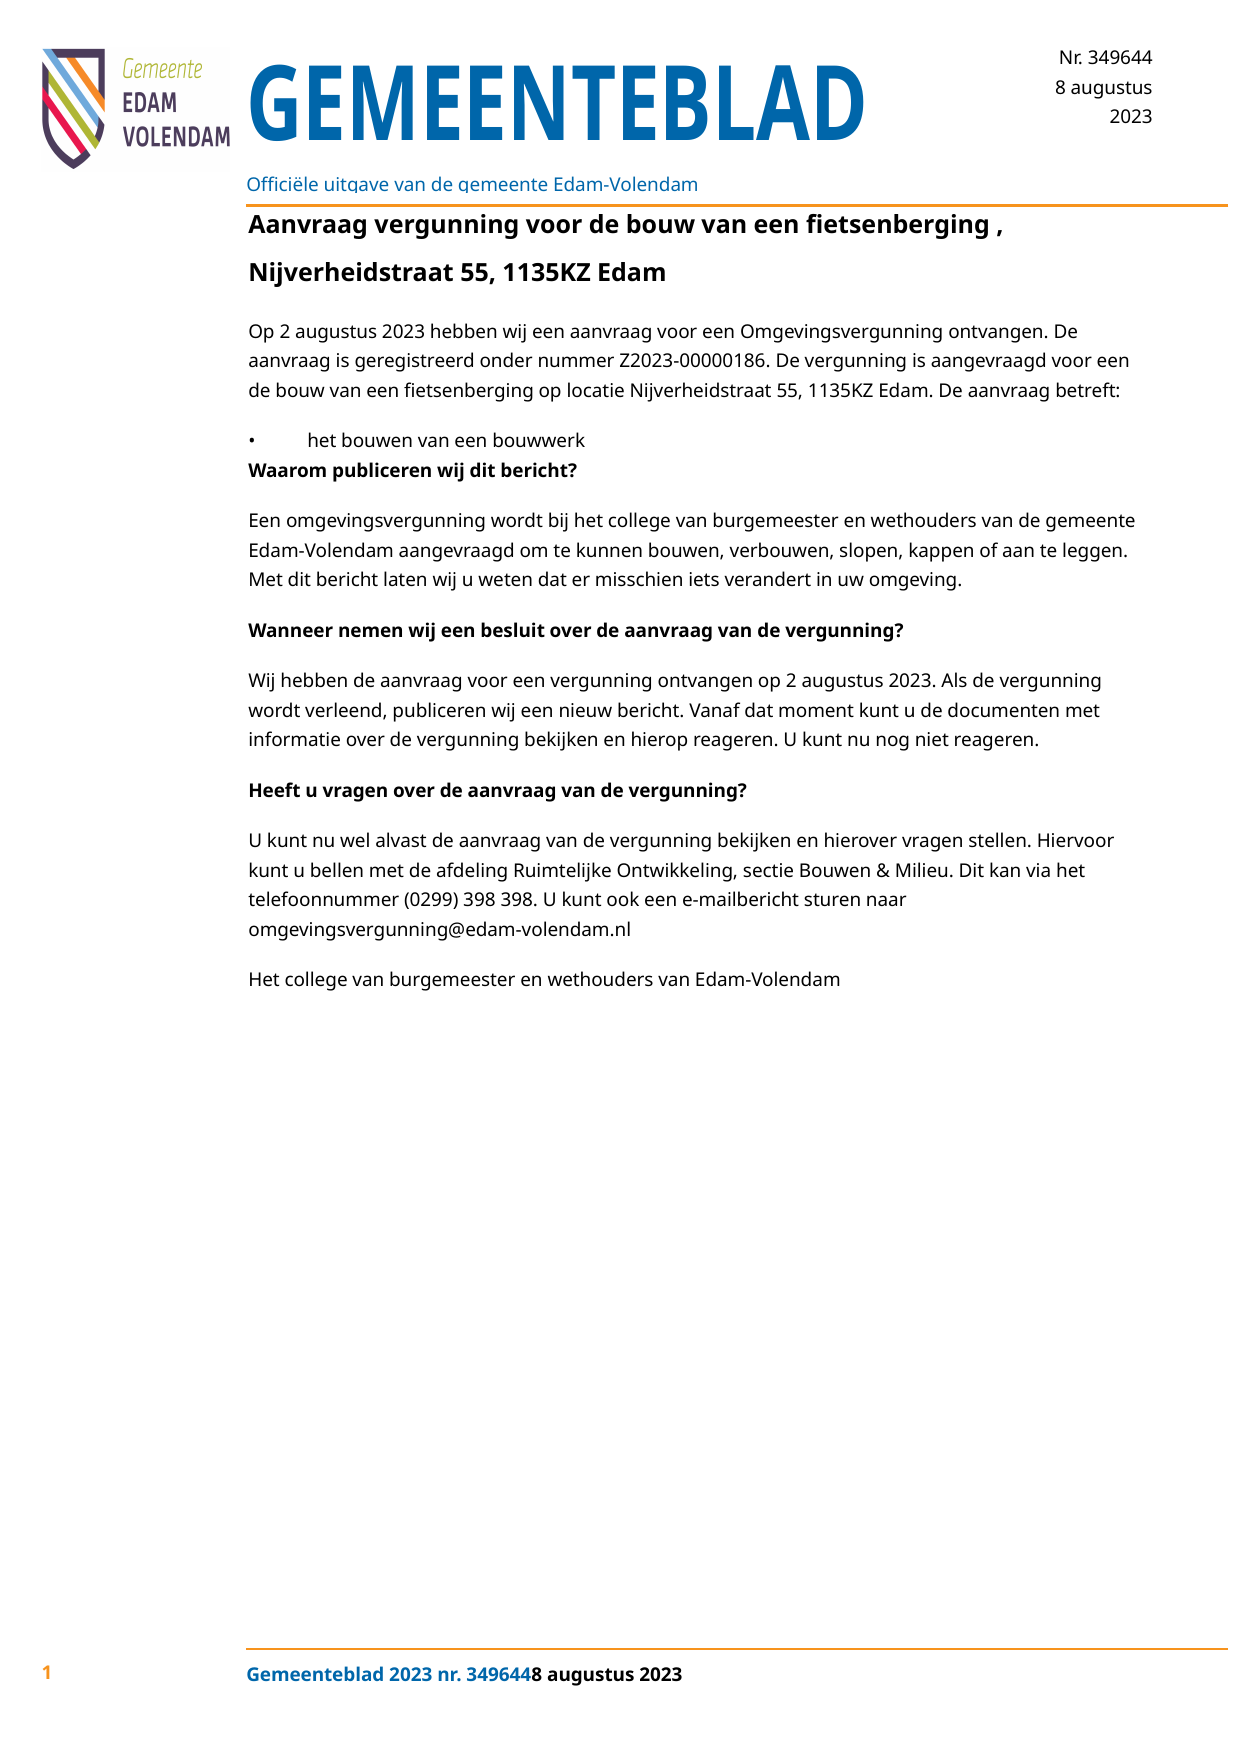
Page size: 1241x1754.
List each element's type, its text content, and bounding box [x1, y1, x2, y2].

text Waarom publiceren wij dit bericht? [248, 457, 1152, 483]
text U kunt nu wel alvast de aanvraag van de vergunning bekijken en hierover vragen stellen. Hiervoor kunt u bellen met de afdeling Ruimtelijke Ontwikkeling, sectie Bouwen & Milieu. Dit kan via het telefoonnummer (0299) 398 398. U kunt ook een e-mailbericht sturen naar omgevingsvergunning@edam-volendam.nl [248, 827, 1152, 942]
text Wanneer nemen wij een besluit over de aanvraag van de vergunning? [248, 617, 1152, 643]
picture [41, 47, 231, 172]
text Op 2 augustus 2023 hebben wij een aanvraag voor een Omgevingsvergunning ontvangen. De aanvraag is geregistreerd onder nummer Z2023-00000186. De vergunning is aangevraagd voor een de bouw van een fietsenberging op locatie Nijverheidstraat 55, 1135KZ Edam. De aanvraag betreft: [248, 318, 1152, 403]
text Een omgevingsvergunning wordt bij het college van burgemeester en wethouders van de gemeente Edam-Volendam aangevraagd om te kunnen bouwen, verbouwen, slopen, kappen of aan te leggen. Met dit bericht laten wij u weten dat er misschien iets verandert in uw omgeving. [248, 507, 1152, 592]
text Wij hebben de aanvraag voor een vergunning ontvangen op 2 augustus 2023. Als de vergunning wordt verleend, publiceren wij een nieuw bericht. Vanaf dat moment kunt u de documenten met informatie over de vergunning bekijken en hierop reageren. U kunt nu nog niet reageren. [248, 667, 1152, 752]
text Heeft u vragen over de aanvraag van de vergunning? [248, 777, 1152, 803]
list het bouwen van een bouwwerk [248, 427, 1152, 453]
text Aanvraag vergunning voor de bouw van een fietsenberging , Nijverheidstraat 55, 1135KZ Edam [248, 207, 1152, 288]
text Het college van burgemeester en wethouders van Edam-Volendam [248, 967, 1152, 992]
